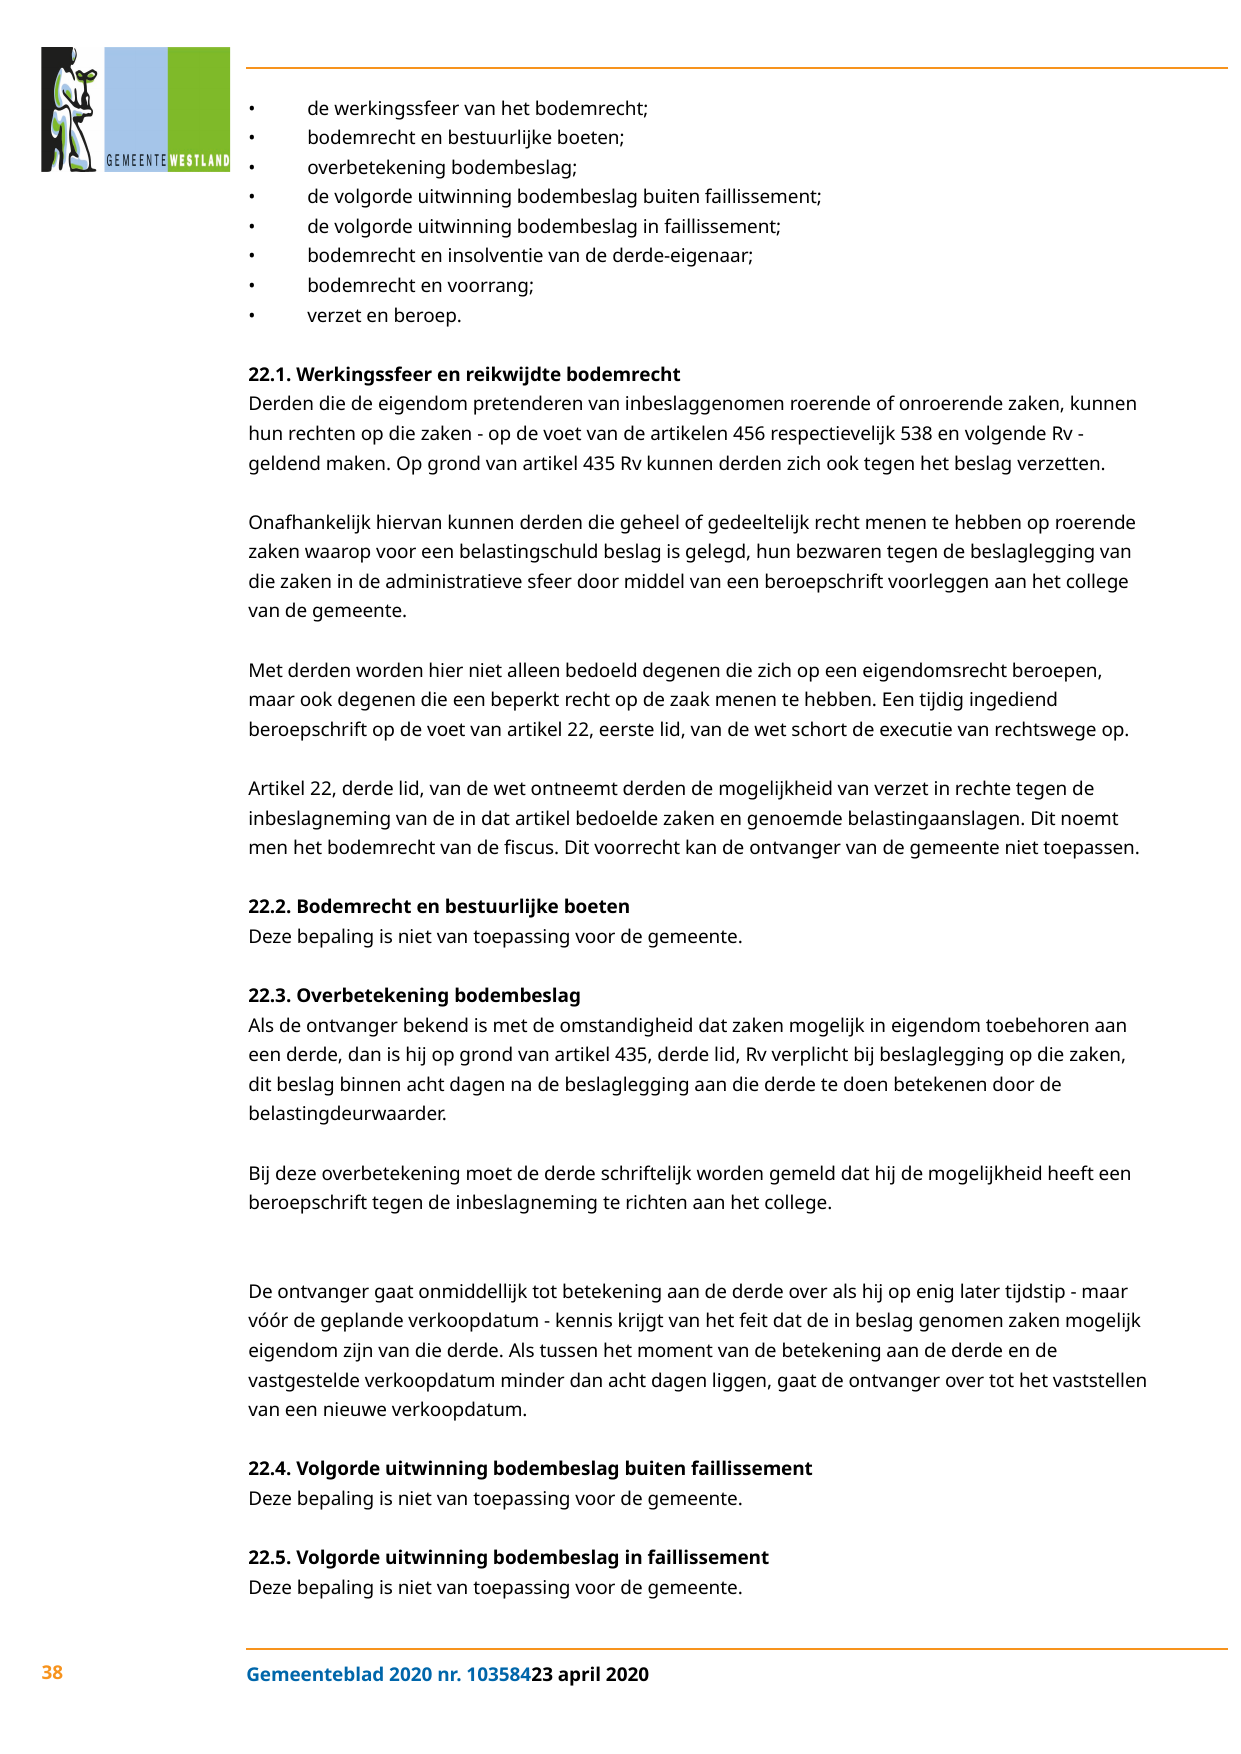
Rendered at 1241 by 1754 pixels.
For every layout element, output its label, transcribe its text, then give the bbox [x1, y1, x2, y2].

text 22.5. Volgorde uitwinning bodembeslag in faillissement [248, 1544, 1152, 1570]
text Bij deze overbetekening moet de derde schriftelijk worden gemeld dat hij de mogelijkheid heeft een beroepschrift tegen de inbeslagneming te richten aan het college. [248, 1160, 1152, 1215]
text Onafhankelijk hiervan kunnen derden die geheel of gedeeltelijk recht menen te hebben op roerende zaken waarop voor een belastingschuld beslag is gelegd, hun bezwaren tegen de beslaglegging van die zaken in de administratieve sfeer door middel van een beroepschrift voorleggen aan het college van de gemeente. [248, 509, 1152, 623]
list de volgorde uitwinning bodembeslag buiten faillissement; [248, 183, 1152, 209]
text De ontvanger gaat onmiddellijk tot betekening aan de derde over als hij op enig later tijdstip - maar vóór de geplande verkoopdatum - kennis krijgt van het feit dat de in beslag genomen zaken mogelijk eigendom zijn van die derde. Als tussen het moment van de betekening aan de derde en de vastgestelde verkoopdatum minder dan acht dagen liggen, gaat de ontvanger over tot het vaststellen van een nieuwe verkoopdatum. [248, 1278, 1152, 1422]
text 22.2. Bodemrecht en bestuurlijke boeten [248, 893, 1152, 919]
list de werkingssfeer van het bodemrecht; [248, 95, 1152, 121]
list bodemrecht en insolventie van de derde-eigenaar; [248, 243, 1152, 268]
text 22.4. Volgorde uitwinning bodembeslag buiten faillissement [248, 1456, 1152, 1481]
list overbetekening bodembeslag; [248, 154, 1152, 180]
list de volgorde uitwinning bodembeslag in faillissement; [248, 213, 1152, 239]
picture [41, 47, 231, 172]
text Deze bepaling is niet van toepassing voor de gemeente. [248, 1574, 1152, 1600]
text Derden die de eigendom pretenderen van inbeslaggenomen roerende of onroerende zaken, kunnen hun rechten op die zaken - op de voet van de artikelen 456 respectievelijk 538 en volgende Rv - geldend maken. Op grond van artikel 435 Rv kunnen derden zich ook tegen het beslag verzetten. [248, 391, 1152, 476]
text Deze bepaling is niet van toepassing voor de gemeente. [248, 923, 1152, 949]
list verzet en beroep. [248, 302, 1152, 328]
text 22.1. Werkingssfeer en reikwijdte bodemrecht [248, 361, 1152, 387]
text Deze bepaling is niet van toepassing voor de gemeente. [248, 1485, 1152, 1511]
text Als de ontvanger bekend is met de omstandigheid dat zaken mogelijk in eigendom toebehoren aan een derde, dan is hij op grond van artikel 435, derde lid, Rv verplicht bij beslaglegging op die zaken, dit beslag binnen acht dagen na de beslaglegging aan die derde te doen betekenen door de belastingdeurwaarder. [248, 1012, 1152, 1126]
list bodemrecht en bestuurlijke boeten; [248, 124, 1152, 150]
text Artikel 22, derde lid, van de wet ontneemt derden de mogelijkheid van verzet in rechte tegen de inbeslagneming van de in dat artikel bedoelde zaken en genoemde belastingaanslagen. Dit noemt men het bodemrecht van de fiscus. Dit voorrecht kan de ontvanger van de gemeente niet toepassen. [248, 775, 1152, 860]
text 22.3. Overbetekening bodembeslag [248, 982, 1152, 1008]
list bodemrecht en voorrang; [248, 272, 1152, 298]
text Met derden worden hier niet alleen bedoeld degenen die zich op een eigendomsrecht beroepen, maar ook degenen die een beperkt recht op de zaak menen te hebben. Een tijdig ingediend beroepschrift op de voet van artikel 22, eerste lid, van de wet schort de executie van rechtswege op. [248, 657, 1152, 742]
